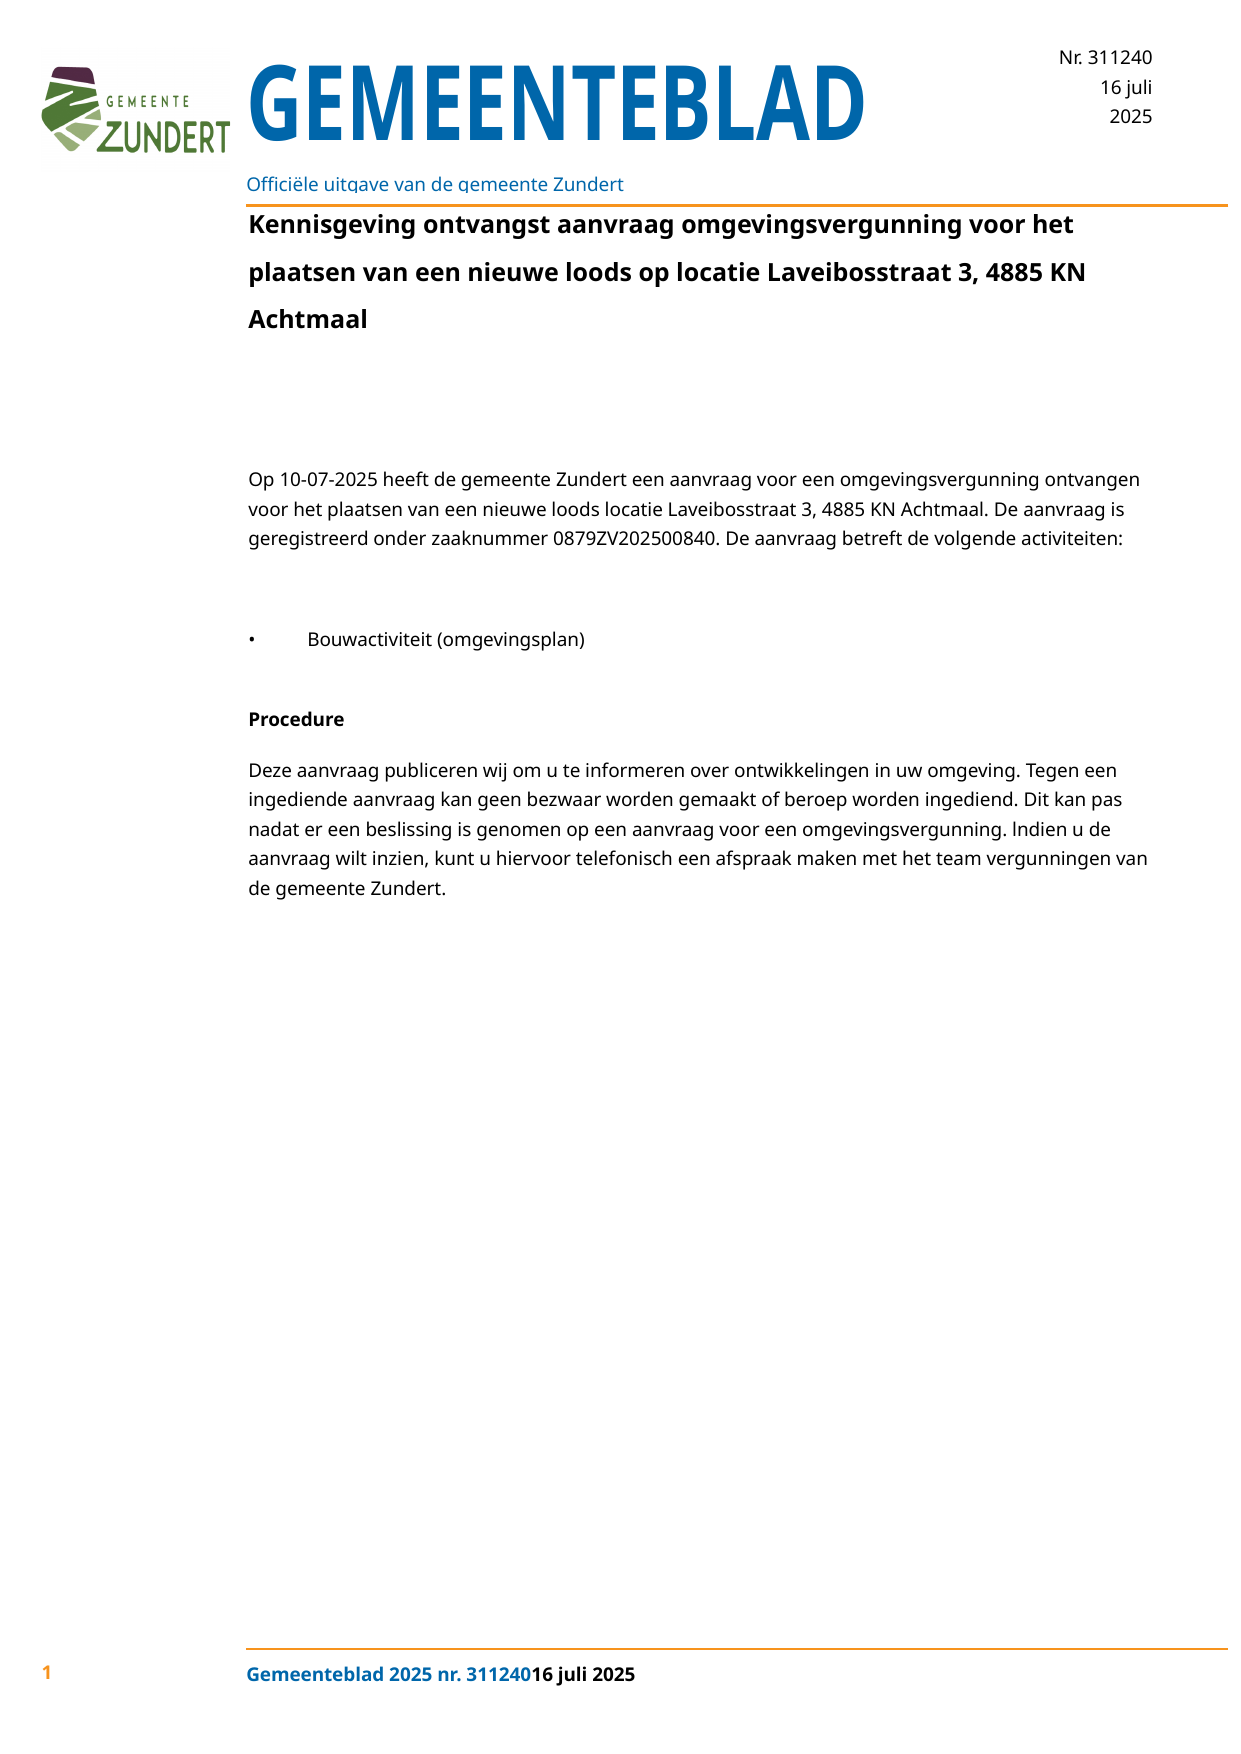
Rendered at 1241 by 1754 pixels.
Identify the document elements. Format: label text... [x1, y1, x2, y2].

text Kennisgeving ontvangst aanvraag omgevingsvergunning voor het plaatsen van een nieuwe loods op locatie Laveibosstraat 3, 4885 KN Achtmaal [248, 207, 1152, 336]
text Procedure [248, 706, 1152, 732]
list Bouwactiviteit (omgevingsplan) [248, 626, 1152, 652]
picture [41, 47, 231, 172]
text Op 10-07-2025 heeft de gemeente Zundert een aanvraag voor een omgevingsvergunning ontvangen voor het plaatsen van een nieuwe loods locatie Laveibosstraat 3, 4885 KN Achtmaal. De aanvraag is geregistreerd onder zaaknummer 0879ZV202500840. De aanvraag betreft de volgende activiteiten: [248, 466, 1152, 551]
text Deze aanvraag publiceren wij om u te informeren over ontwikkelingen in uw omgeving. Tegen een ingediende aanvraag kan geen bezwaar worden gemaakt of beroep worden ingediend. Dit kan pas nadat er een beslissing is genomen op een aanvraag voor een omgevingsvergunning. lndien u de aanvraag wilt inzien, kunt u hiervoor telefonisch een afspraak maken met het team vergunningen van de gemeente Zundert. [248, 757, 1152, 901]
